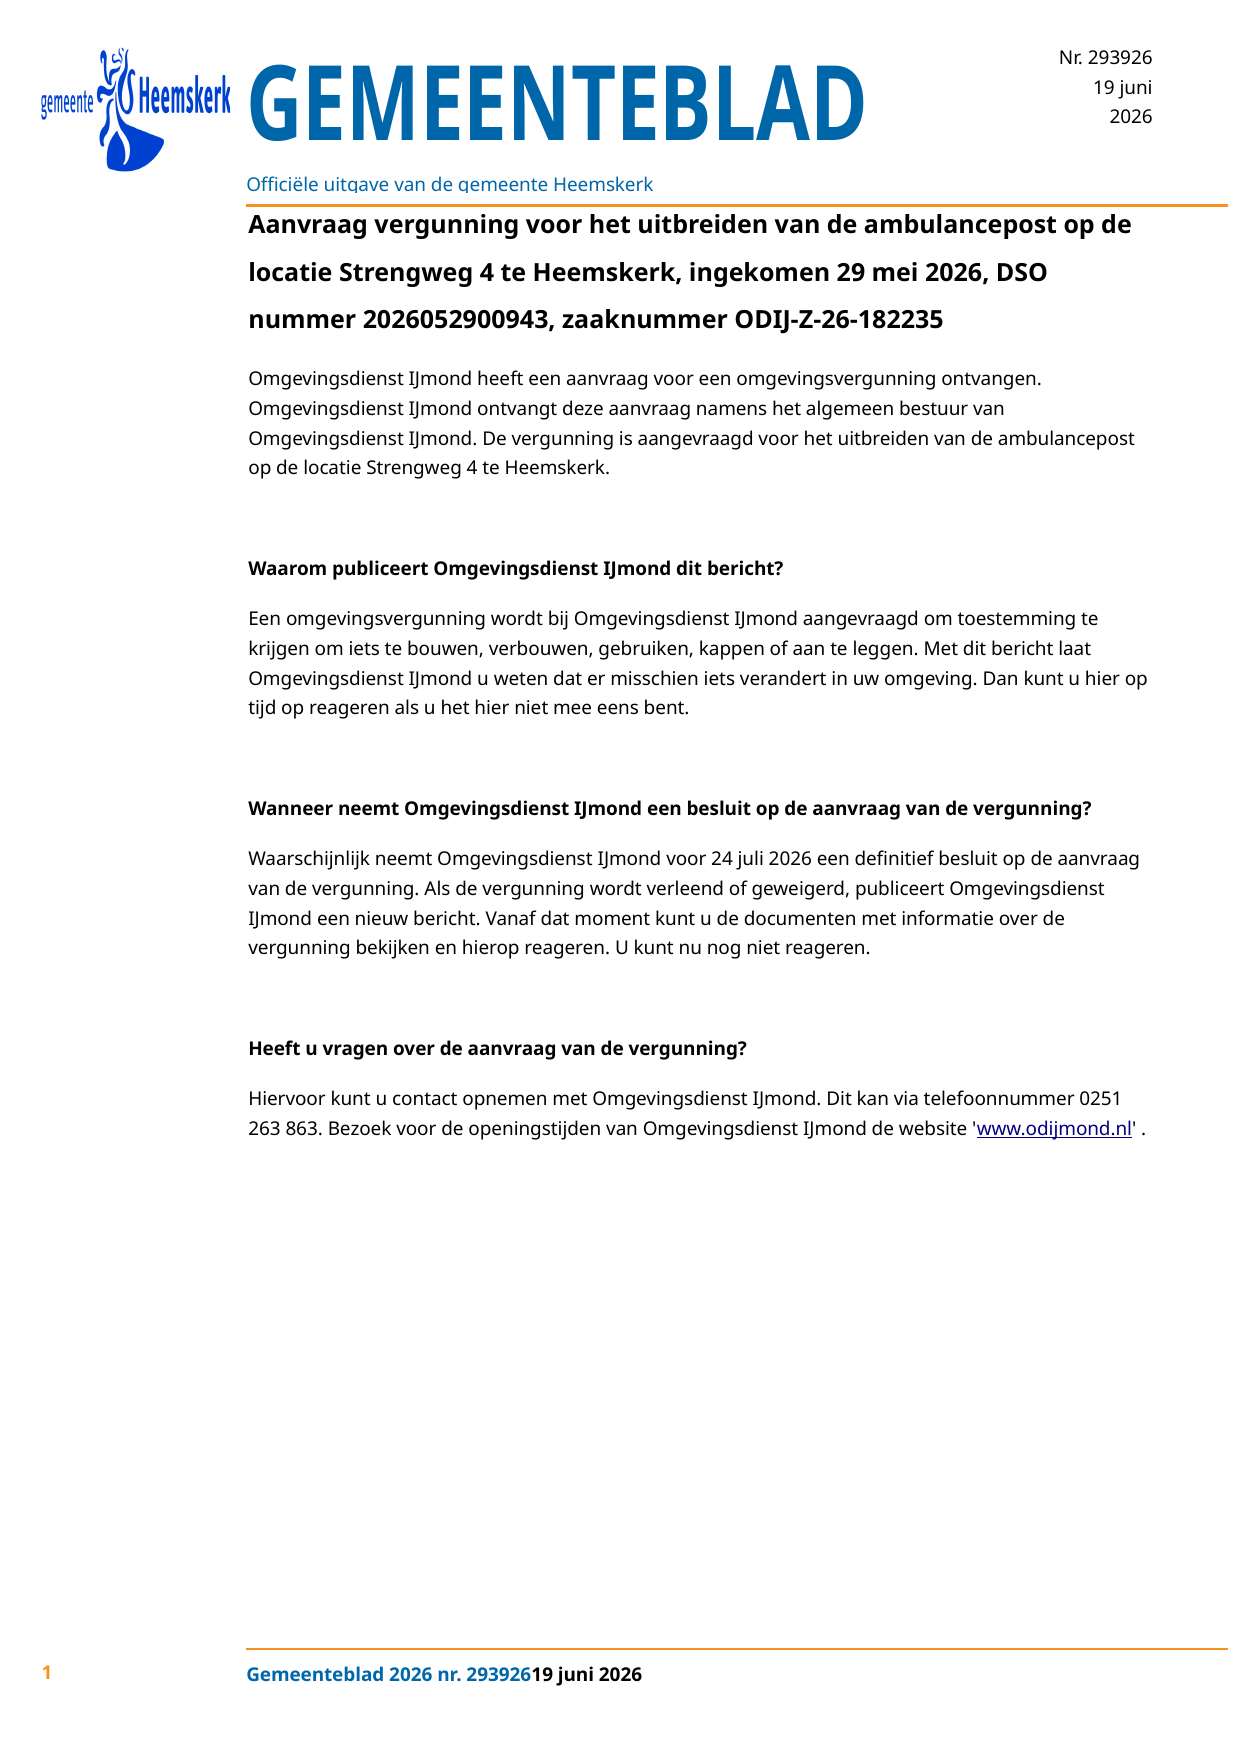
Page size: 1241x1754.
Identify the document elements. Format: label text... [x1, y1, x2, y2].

text Wanneer neemt Omgevingsdienst IJmond een besluit op de aanvraag van de vergunning? [248, 795, 1152, 821]
text Omgevingsdienst IJmond heeft een aanvraag voor een omgevingsvergunning ontvangen. Omgevingsdienst IJmond ontvangt deze aanvraag namens het algemeen bestuur van Omgevingsdienst IJmond. De vergunning is aangevraagd voor het uitbreiden van de ambulancepost op de locatie Strengweg 4 te Heemskerk. [248, 366, 1152, 480]
picture [41, 47, 231, 172]
text Heeft u vragen over de aanvraag van de vergunning? [248, 1035, 1152, 1061]
text Aanvraag vergunning voor het uitbreiden van de ambulancepost op de locatie Strengweg 4 te Heemskerk, ingekomen 29 mei 2026, DSO nummer 2026052900943, zaaknummer ODIJ-Z-26-182235 [248, 207, 1152, 336]
text Waarschijnlijk neemt Omgevingsdienst IJmond voor 24 juli 2026 een definitief besluit op de aanvraag van de vergunning. Als de vergunning wordt verleend of geweigerd, publiceert Omgevingsdienst IJmond een nieuw bericht. Vanaf dat moment kunt u de documenten met informatie over de vergunning bekijken en hierop reageren. U kunt nu nog niet reageren. [248, 846, 1152, 960]
text Een omgevingsvergunning wordt bij Omgevingsdienst IJmond aangevraagd om toestemming te krijgen om iets te bouwen, verbouwen, gebruiken, kappen of aan te leggen. Met dit bericht laat Omgevingsdienst IJmond u weten dat er misschien iets verandert in uw omgeving. Dan kunt u hier op tijd op reageren als u het hier niet mee eens bent. [248, 606, 1152, 720]
text Waarom publiceert Omgevingsdienst IJmond dit bericht? [248, 555, 1152, 581]
text Hiervoor kunt u contact opnemen met Omgevingsdienst IJmond. Dit kan via telefoonnummer 0251 263 863. Bezoek voor de openingstijden van Omgevingsdienst IJmond de website 'www.odijmond.nl' . [248, 1086, 1152, 1141]
